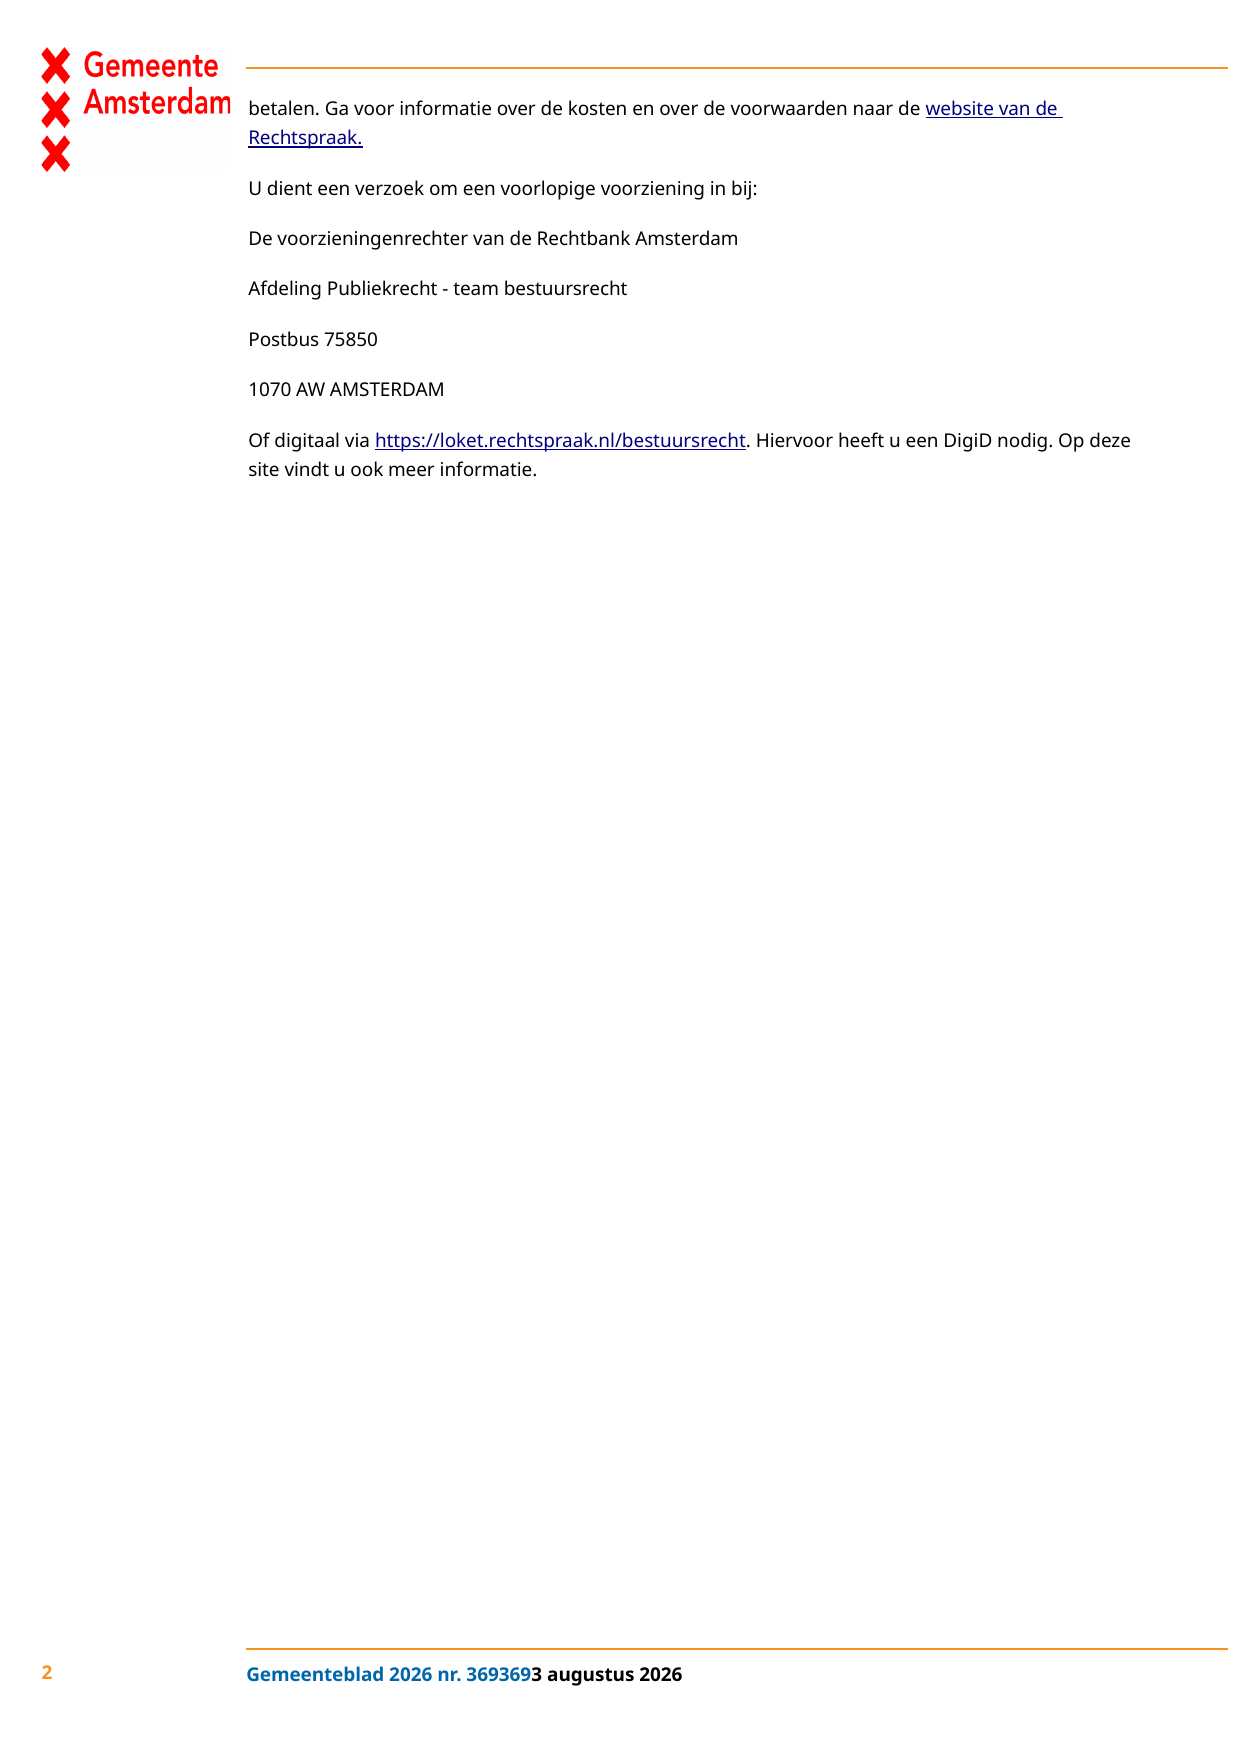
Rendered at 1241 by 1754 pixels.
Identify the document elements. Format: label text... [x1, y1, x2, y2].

text 1070 AW AMSTERDAM [248, 376, 1152, 402]
text Postbus 75850 [248, 326, 1152, 352]
text Of digitaal via https://loket.rechtspraak.nl/bestuursrecht. Hiervoor heeft u een DigiD nodig. Op deze site vindt u ook meer informatie. [248, 427, 1152, 482]
text U dient een verzoek om een voorlopige voorziening in bij: [248, 175, 1152, 201]
text De voorzieningenrechter van de Rechtbank Amsterdam [248, 225, 1152, 251]
text betalen. Ga voor informatie over de kosten en over de voorwaarden naar de website van de Rechtspraak. [248, 95, 1152, 150]
picture [41, 47, 231, 172]
text Afdeling Publiekrecht - team bestuursrecht [248, 276, 1152, 301]
